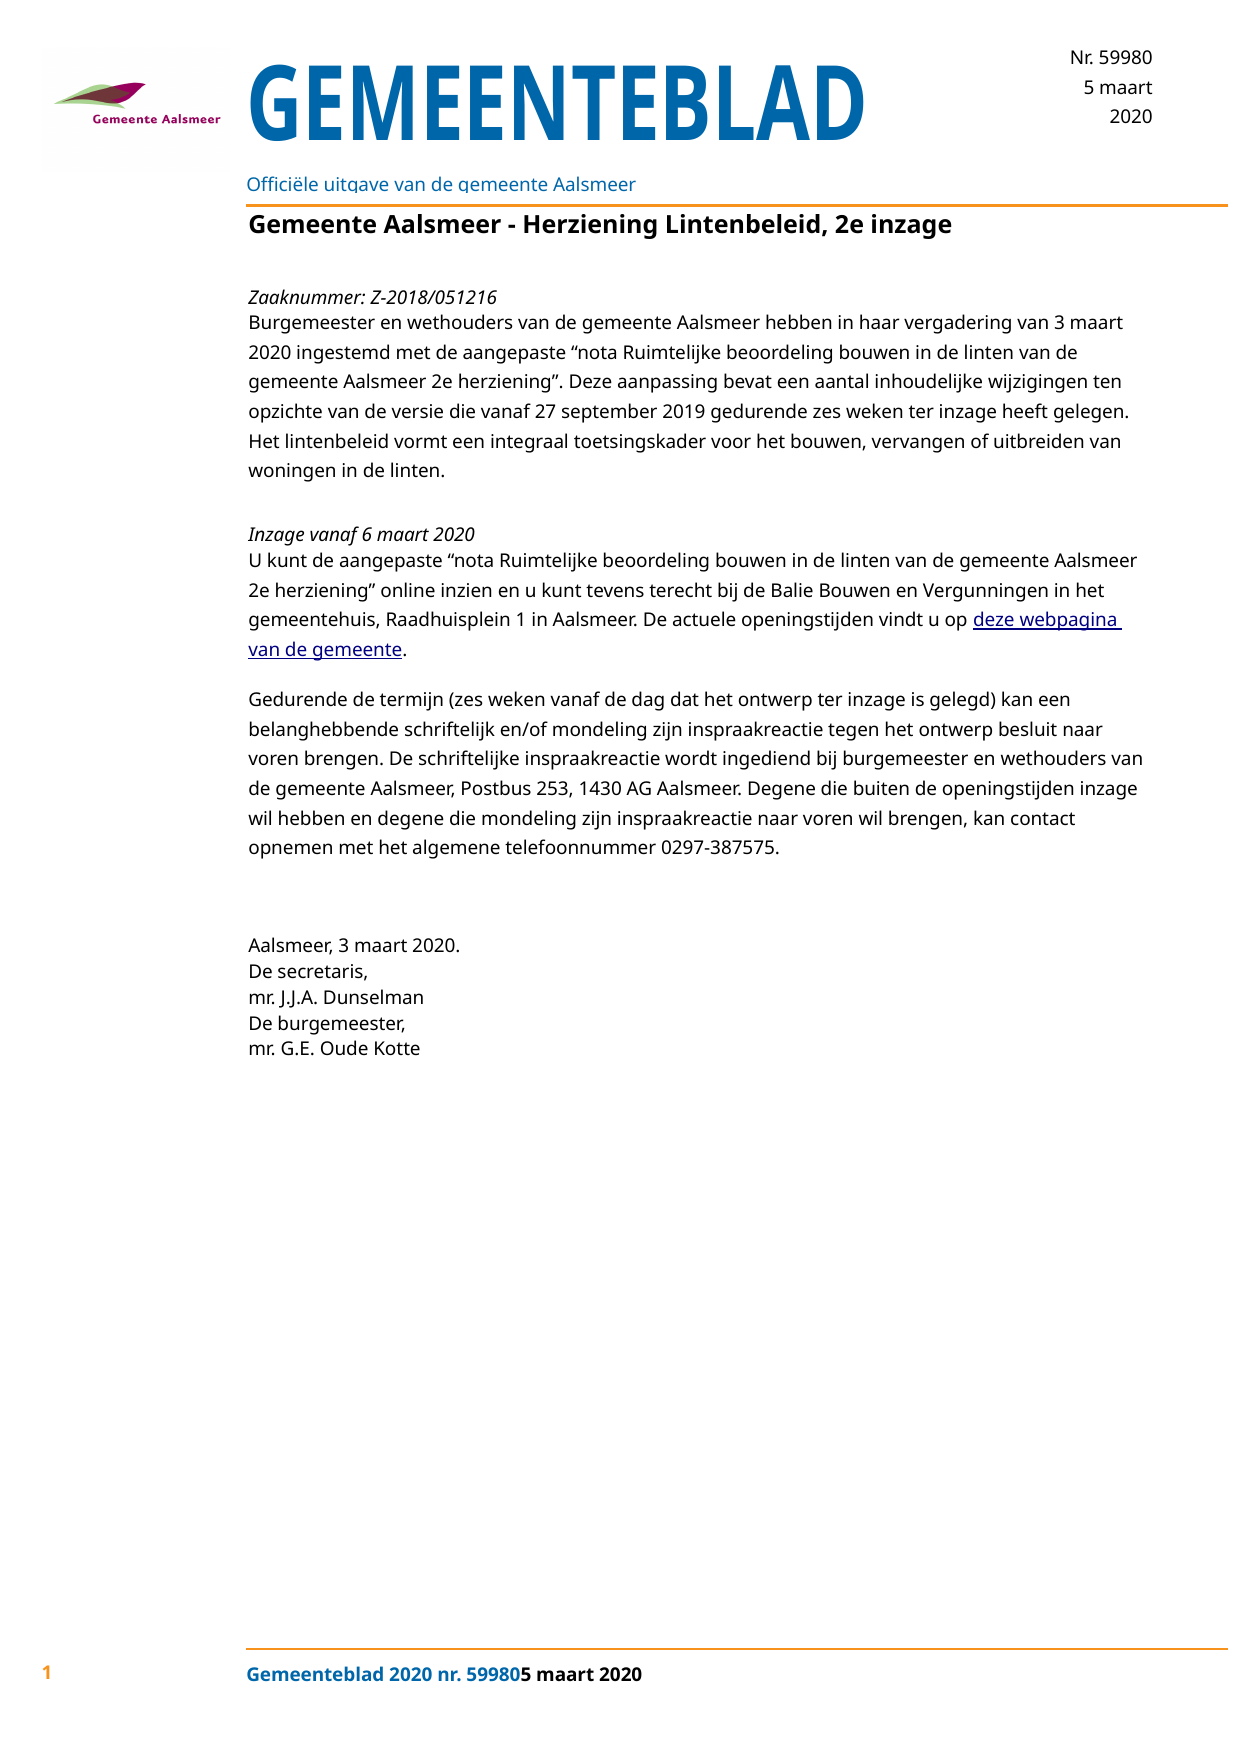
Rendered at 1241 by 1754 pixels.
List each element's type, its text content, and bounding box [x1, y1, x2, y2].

text mr. G.E. Oude Kotte [248, 1035, 1152, 1061]
text mr. J.J.A. Dunselman [248, 984, 1152, 1010]
text Burgemeester en wethouders van de gemeente Aalsmeer hebben in haar vergadering van 3 maart 2020 ingestemd met de aangepaste “nota Ruimtelijke beoordeling bouwen in de linten van de gemeente Aalsmeer 2e herziening”. Deze aanpassing bevat een aantal inhoudelijke wijzigingen ten opzichte van de versie die vanaf 27 september 2019 gedurende zes weken ter inzage heeft gelegen. Het lintenbeleid vormt een integraal toetsingskader voor het bouwen, vervangen of uitbreiden van woningen in de linten. [248, 309, 1152, 483]
text Gemeente Aalsmeer - Herziening Lintenbeleid, 2e inzage [248, 207, 1152, 241]
text Zaaknummer: Z-2018/051216 [248, 284, 1152, 309]
text De secretaris, [248, 958, 1152, 984]
text U kunt de aangepaste “nota Ruimtelijke beoordeling bouwen in de linten van de gemeente Aalsmeer 2e herziening” online inzien en u kunt tevens terecht bij de Balie Bouwen en Vergunningen in het gemeentehuis, Raadhuisplein 1 in Aalsmeer. De actuele openingstijden vindt u op deze webpagina van de gemeente. [248, 547, 1152, 662]
text De burgemeester, [248, 1010, 1152, 1035]
text Aalsmeer, 3 maart 2020. [248, 932, 1152, 958]
text Inzage vanaf 6 maart 2020 [248, 521, 1152, 547]
picture [41, 47, 231, 172]
text Gedurende de termijn (zes weken vanaf de dag dat het ontwerp ter inzage is gelegd) kan een belanghebbende schriftelijk en/of mondeling zijn inspraakreactie tegen het ontwerp besluit naar voren brengen. De schriftelijke inspraakreactie wordt ingediend bij burgemeester en wethouders van de gemeente Aalsmeer, Postbus 253, 1430 AG Aalsmeer. Degene die buiten de openingstijden inzage wil hebben en degene die mondeling zijn inspraakreactie naar voren wil brengen, kan contact opnemen met het algemene telefoonnummer 0297-387575. [248, 686, 1152, 860]
